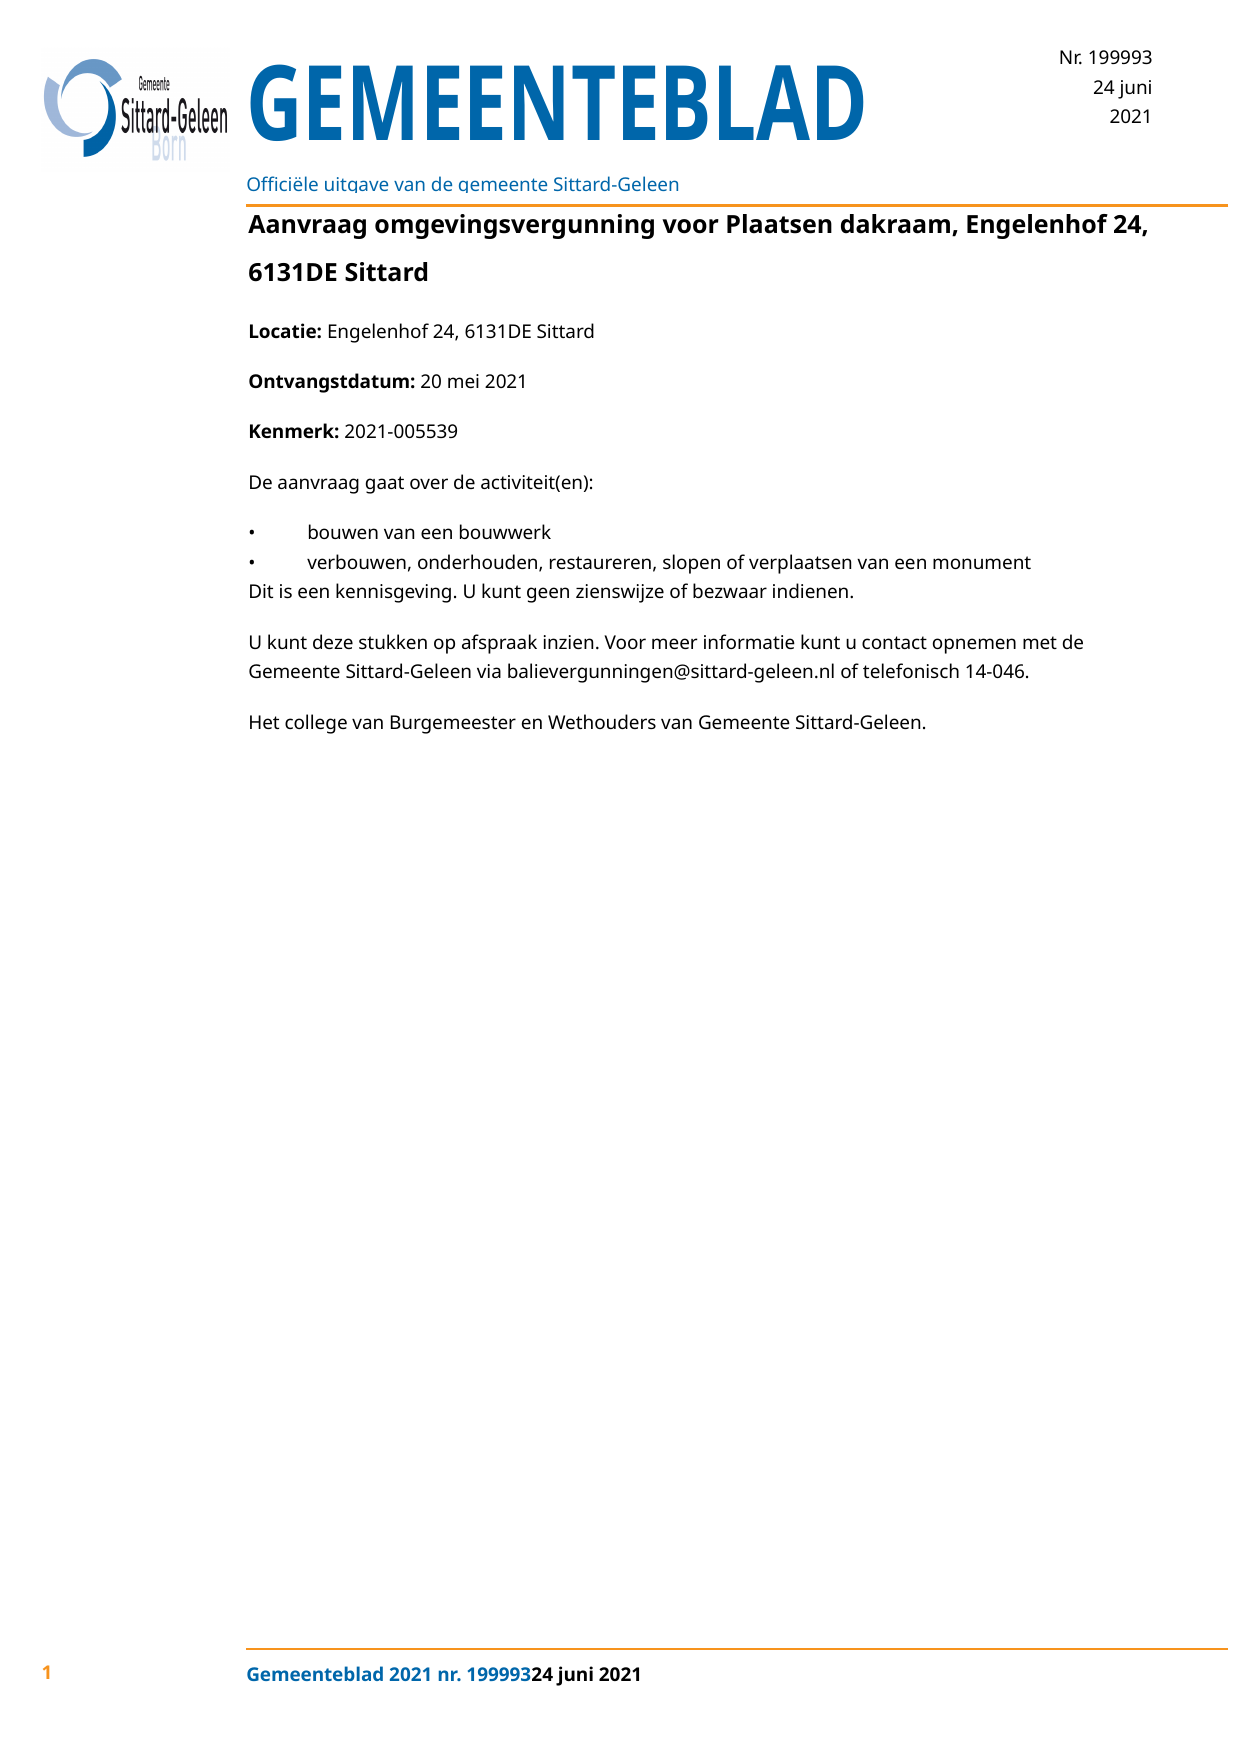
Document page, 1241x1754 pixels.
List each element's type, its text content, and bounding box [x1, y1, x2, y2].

text De aanvraag gaat over de activiteit(en): [248, 469, 1152, 495]
picture [41, 47, 231, 172]
text Ontvangstdatum: 20 mei 2021 [248, 368, 1152, 394]
text Aanvraag omgevingsvergunning voor Plaatsen dakraam, Engelenhof 24, 6131DE Sittard [248, 207, 1152, 288]
text Kenmerk: 2021-005539 [248, 419, 1152, 444]
text Dit is een kennisgeving. U kunt geen zienswijze of bezwaar indienen. [248, 579, 1152, 604]
list bouwen van een bouwwerk [248, 519, 1152, 545]
text Het college van Burgemeester en Wethouders van Gemeente Sittard-Geleen. [248, 709, 1152, 735]
text Locatie: Engelenhof 24, 6131DE Sittard [248, 318, 1152, 344]
list verbouwen, onderhouden, restaureren, slopen of verplaatsen van een monument [248, 549, 1152, 575]
text U kunt deze stukken op afspraak inzien. Voor meer informatie kunt u contact opnemen met de Gemeente Sittard-Geleen via balievergunningen@sittard-geleen.nl of telefonisch 14-046. [248, 629, 1152, 684]
